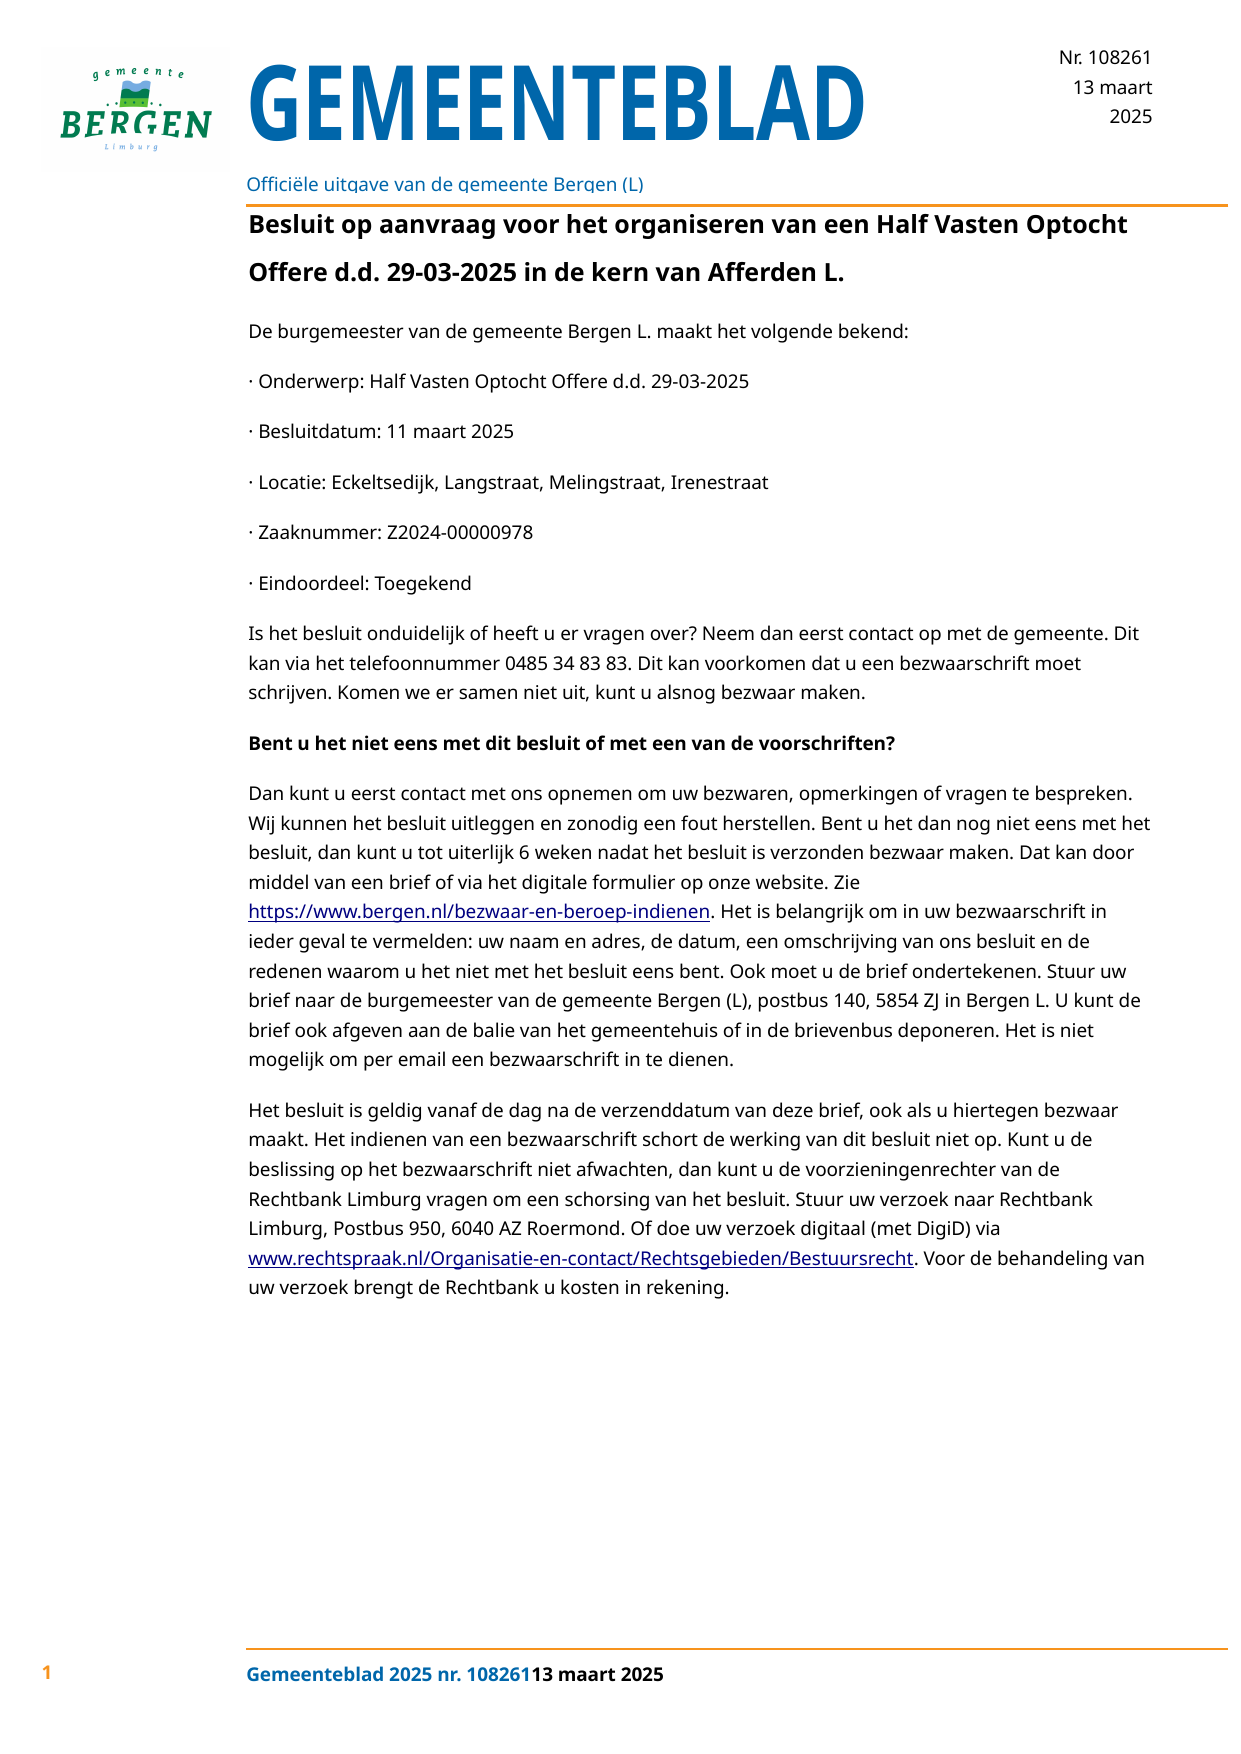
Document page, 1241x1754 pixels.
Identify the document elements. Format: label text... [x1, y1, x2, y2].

text Is het besluit onduidelijk of heeft u er vragen over? Neem dan eerst contact op met de gemeente. Dit kan via het telefoonnummer 0485 34 83 83. Dit kan voorkomen dat u een bezwaarschrift moet schrijven. Komen we er samen niet uit, kunt u alsnog bezwaar maken. [248, 620, 1152, 705]
text Het besluit is geldig vanaf de dag na de verzenddatum van deze brief, ook als u hiertegen bezwaar maakt. Het indienen van een bezwaarschrift schort de werking van dit besluit niet op. Kunt u de beslissing op het bezwaarschrift niet afwachten, dan kunt u de voorzieningenrechter van de Rechtbank Limburg vragen om een schorsing van het besluit. Stuur uw verzoek naar Rechtbank Limburg, Postbus 950, 6040 AZ Roermond. Of doe uw verzoek digitaal (met DigiD) via www.rechtspraak.nl/Organisatie-en-contact/Rechtsgebieden/Bestuursrecht. Voor de behandeling van uw verzoek brengt de Rechtbank u kosten in rekening. [248, 1097, 1152, 1300]
text Bent u het niet eens met dit besluit of met een van de voorschriften? [248, 730, 1152, 756]
text De burgemeester van de gemeente Bergen L. maakt het volgende bekend: [248, 318, 1152, 344]
text · Besluitdatum: 11 maart 2025 [248, 419, 1152, 444]
text · Onderwerp: Half Vasten Optocht Offere d.d. 29-03-2025 [248, 368, 1152, 394]
text · Zaaknummer: Z2024-00000978 [248, 519, 1152, 545]
text Besluit op aanvraag voor het organiseren van een Half Vasten Optocht Offere d.d. 29-03-2025 in de kern van Afferden L. [248, 207, 1152, 288]
text · Locatie: Eckeltsedijk, Langstraat, Melingstraat, Irenestraat [248, 469, 1152, 495]
text Dan kunt u eerst contact met ons opnemen om uw bezwaren, opmerkingen of vragen te bespreken. Wij kunnen het besluit uitleggen en zonodig een fout herstellen. Bent u het dan nog niet eens met het besluit, dan kunt u tot uiterlijk 6 weken nadat het besluit is verzonden bezwaar maken. Dat kan door middel van een brief of via het digitale formulier op onze website. Zie https://www.bergen.nl/bezwaar-en-beroep-indienen. Het is belangrijk om in uw bezwaarschrift in ieder geval te vermelden: uw naam en adres, de datum, een omschrijving van ons besluit en de redenen waarom u het niet met het besluit eens bent. Ook moet u de brief ondertekenen. Stuur uw brief naar de burgemeester van de gemeente Bergen (L), postbus 140, 5854 ZJ in Bergen L. U kunt de brief ook afgeven aan de balie van het gemeentehuis of in de brievenbus deponeren. Het is niet mogelijk om per email een bezwaarschrift in te dienen. [248, 780, 1152, 1072]
text · Eindoordeel: Toegekend [248, 570, 1152, 596]
picture [41, 47, 231, 172]
